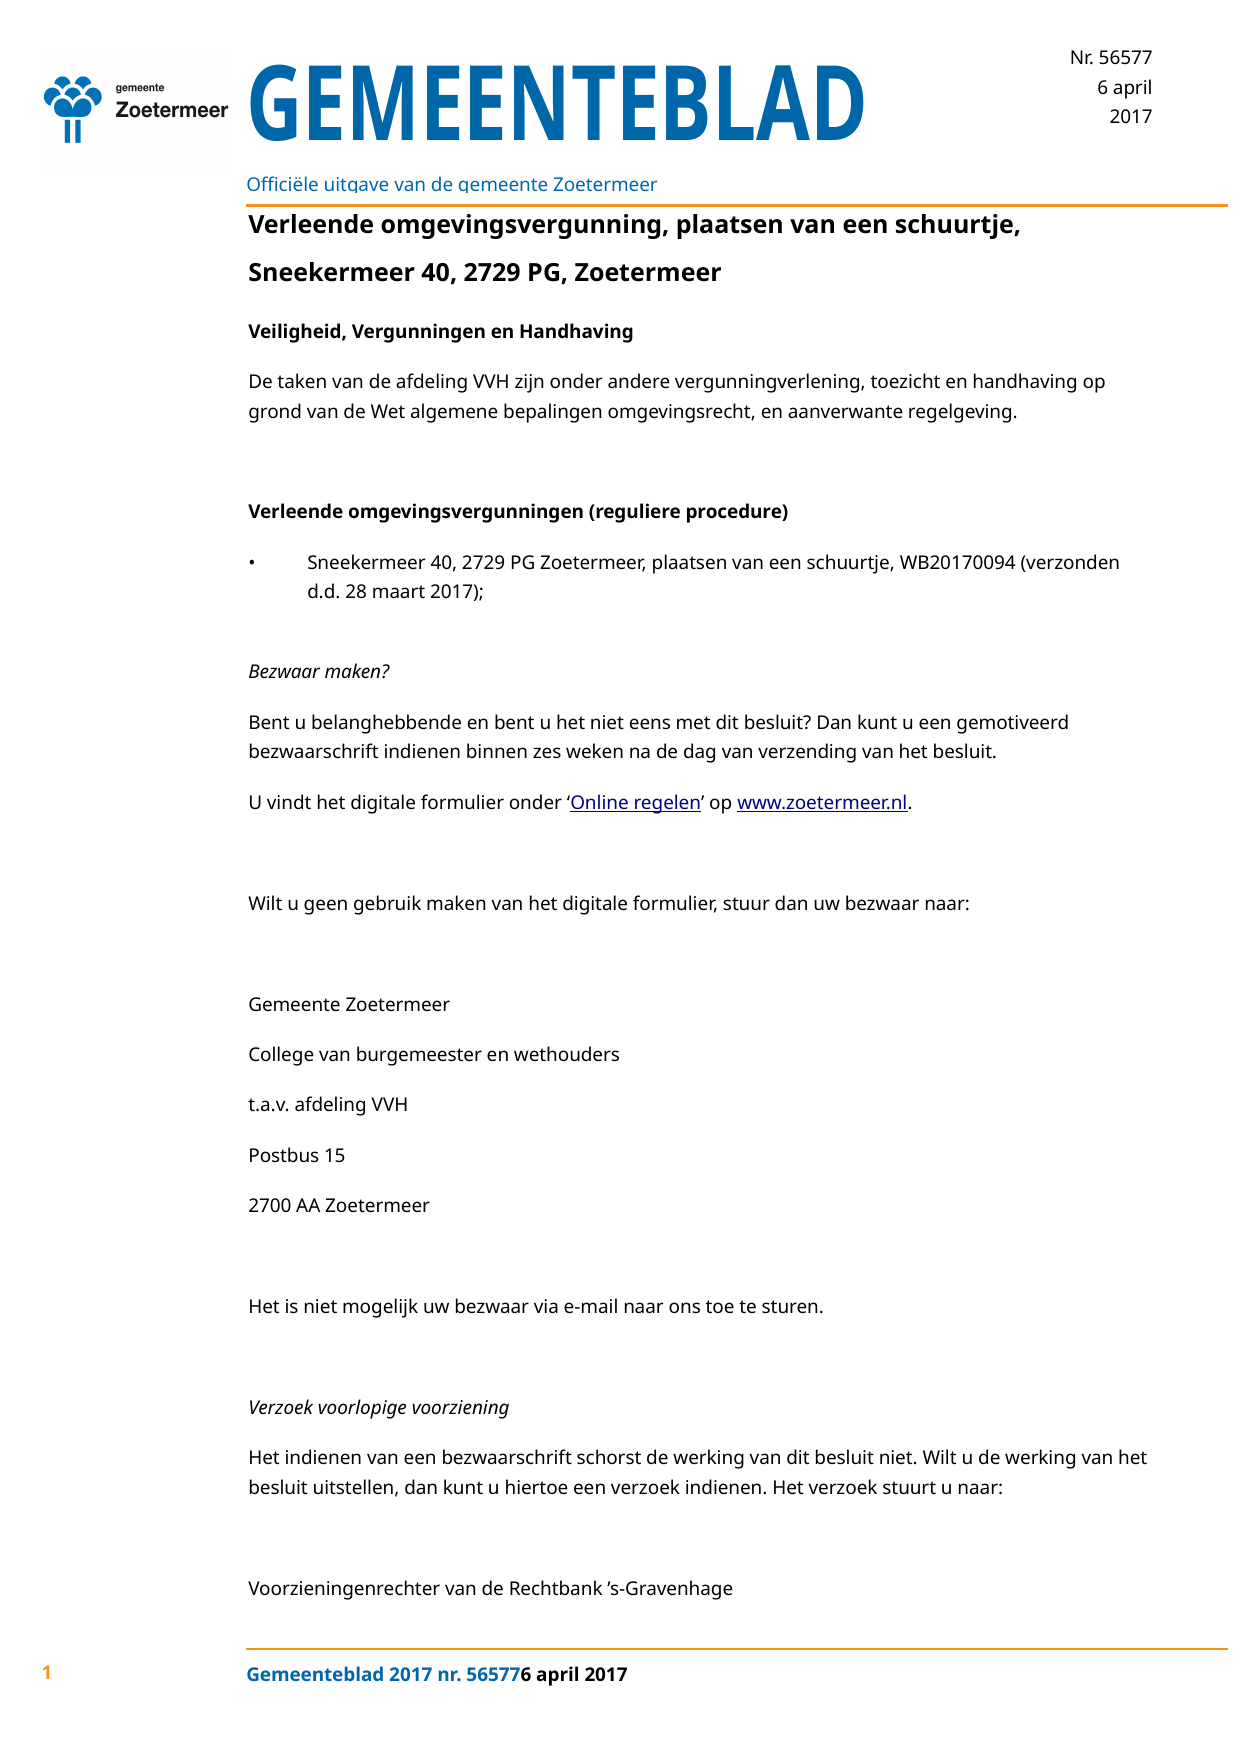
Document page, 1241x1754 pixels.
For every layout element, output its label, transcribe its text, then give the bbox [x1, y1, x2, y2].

text De taken van de afdeling VVH zijn onder andere vergunningverlening, toezicht en handhaving op grond van de Wet algemene bepalingen omgevingsrecht, en aanverwante regelgeving. [248, 368, 1152, 424]
text Voorzieningenrechter van de Rechtbank ’s-Gravenhage [248, 1575, 1152, 1601]
text Bent u belanghebbende en bent u het niet eens met dit besluit? Dan kunt u een gemotiveerd bezwaarschrift indienen binnen zes weken na de dag van verzending van het besluit. [248, 709, 1152, 764]
text t.a.v. afdeling VVH [248, 1092, 1152, 1117]
text Verleende omgevingsvergunning, plaatsen van een schuurtje, Sneekermeer 40, 2729 PG, Zoetermeer [248, 207, 1152, 288]
text Postbus 15 [248, 1142, 1152, 1168]
text Veiligheid, Vergunningen en Handhaving [248, 318, 1152, 344]
text Verleende omgevingsvergunningen (reguliere procedure) [248, 499, 1152, 524]
text Verzoek voorlopige voorziening [248, 1394, 1152, 1420]
text 2700 AA Zoetermeer [248, 1192, 1152, 1218]
text Het is niet mogelijk uw bezwaar via e-mail naar ons toe te sturen. [248, 1293, 1152, 1319]
text Wilt u geen gebruik maken van het digitale formulier, stuur dan uw bezwaar naar: [248, 890, 1152, 916]
text College van burgemeester en wethouders [248, 1041, 1152, 1067]
text Het indienen van een bezwaarschrift schorst de werking van dit besluit niet. Wilt u de werking van het besluit uitstellen, dan kunt u hiertoe een verzoek indienen. Het verzoek stuurt u naar: [248, 1444, 1152, 1500]
picture [41, 47, 231, 172]
text U vindt het digitale formulier onder ‘Online regelen’ op www.zoetermeer.nl. [248, 789, 1152, 815]
text Gemeente Zoetermeer [248, 991, 1152, 1017]
text Bezwaar maken? [248, 659, 1152, 684]
list Sneekermeer 40, 2729 PG Zoetermeer, plaatsen van een schuurtje, WB20170094 (verzonden d.d. 28 maart 2017); [248, 549, 1152, 604]
